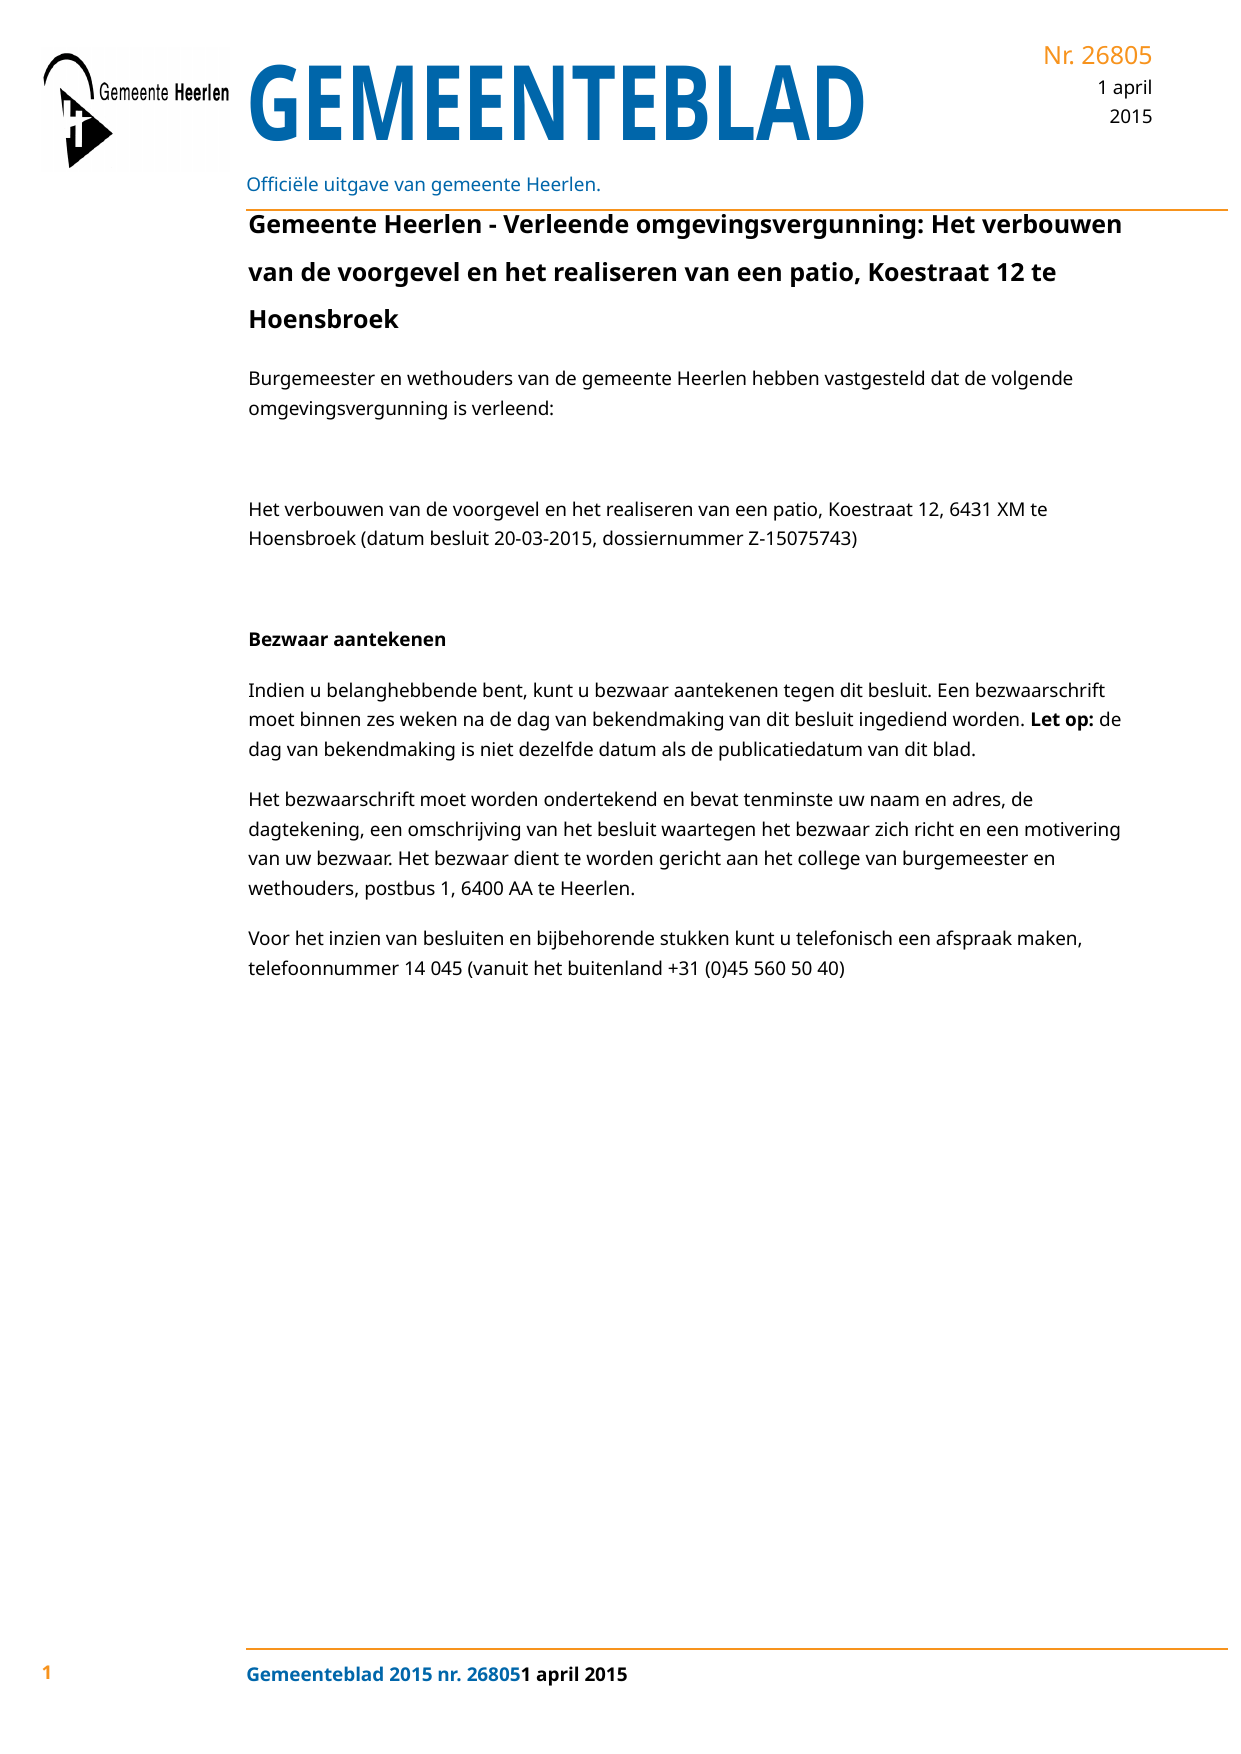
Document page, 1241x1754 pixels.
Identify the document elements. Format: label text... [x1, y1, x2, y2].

text Gemeente Heerlen - Verleende omgevingsvergunning: Het verbouwen van de voorgevel en het realiseren van een patio, Koestraat 12 te Hoensbroek [248, 211, 1152, 336]
text Bezwaar aantekenen [248, 626, 1152, 652]
text Het verbouwen van de voorgevel en het realiseren van een patio, Koestraat 12, 6431 XM te Hoensbroek (datum besluit 20-03-2015, dossiernummer Z-15075743) [248, 496, 1152, 551]
text Voor het inzien van besluiten en bijbehorende stukken kunt u telefonisch een afspraak maken, telefoonnummer 14 045 (vanuit het buitenland +31 (0)45 560 50 40) [248, 926, 1152, 981]
text Burgemeester en wethouders van de gemeente Heerlen hebben vastgesteld dat de volgende omgevingsvergunning is verleend: [248, 366, 1152, 421]
text Indien u belanghebbende bent, kunt u bezwaar aantekenen tegen dit besluit. Een bezwaarschrift moet binnen zes weken na de dag van bekendmaking van dit besluit ingediend worden. Let op: de dag van bekendmaking is niet dezelfde datum als de publicatiedatum van dit blad. [248, 677, 1152, 762]
picture [41, 47, 231, 172]
text Het bezwaarschrift moet worden ondertekend en bevat tenminste uw naam en adres, de dagtekening, een omschrijving van het besluit waartegen het bezwaar zich richt en een motivering van uw bezwaar. Het bezwaar dient te worden gericht aan het college van burgemeester en wethouders, postbus 1, 6400 AA te Heerlen. [248, 786, 1152, 901]
